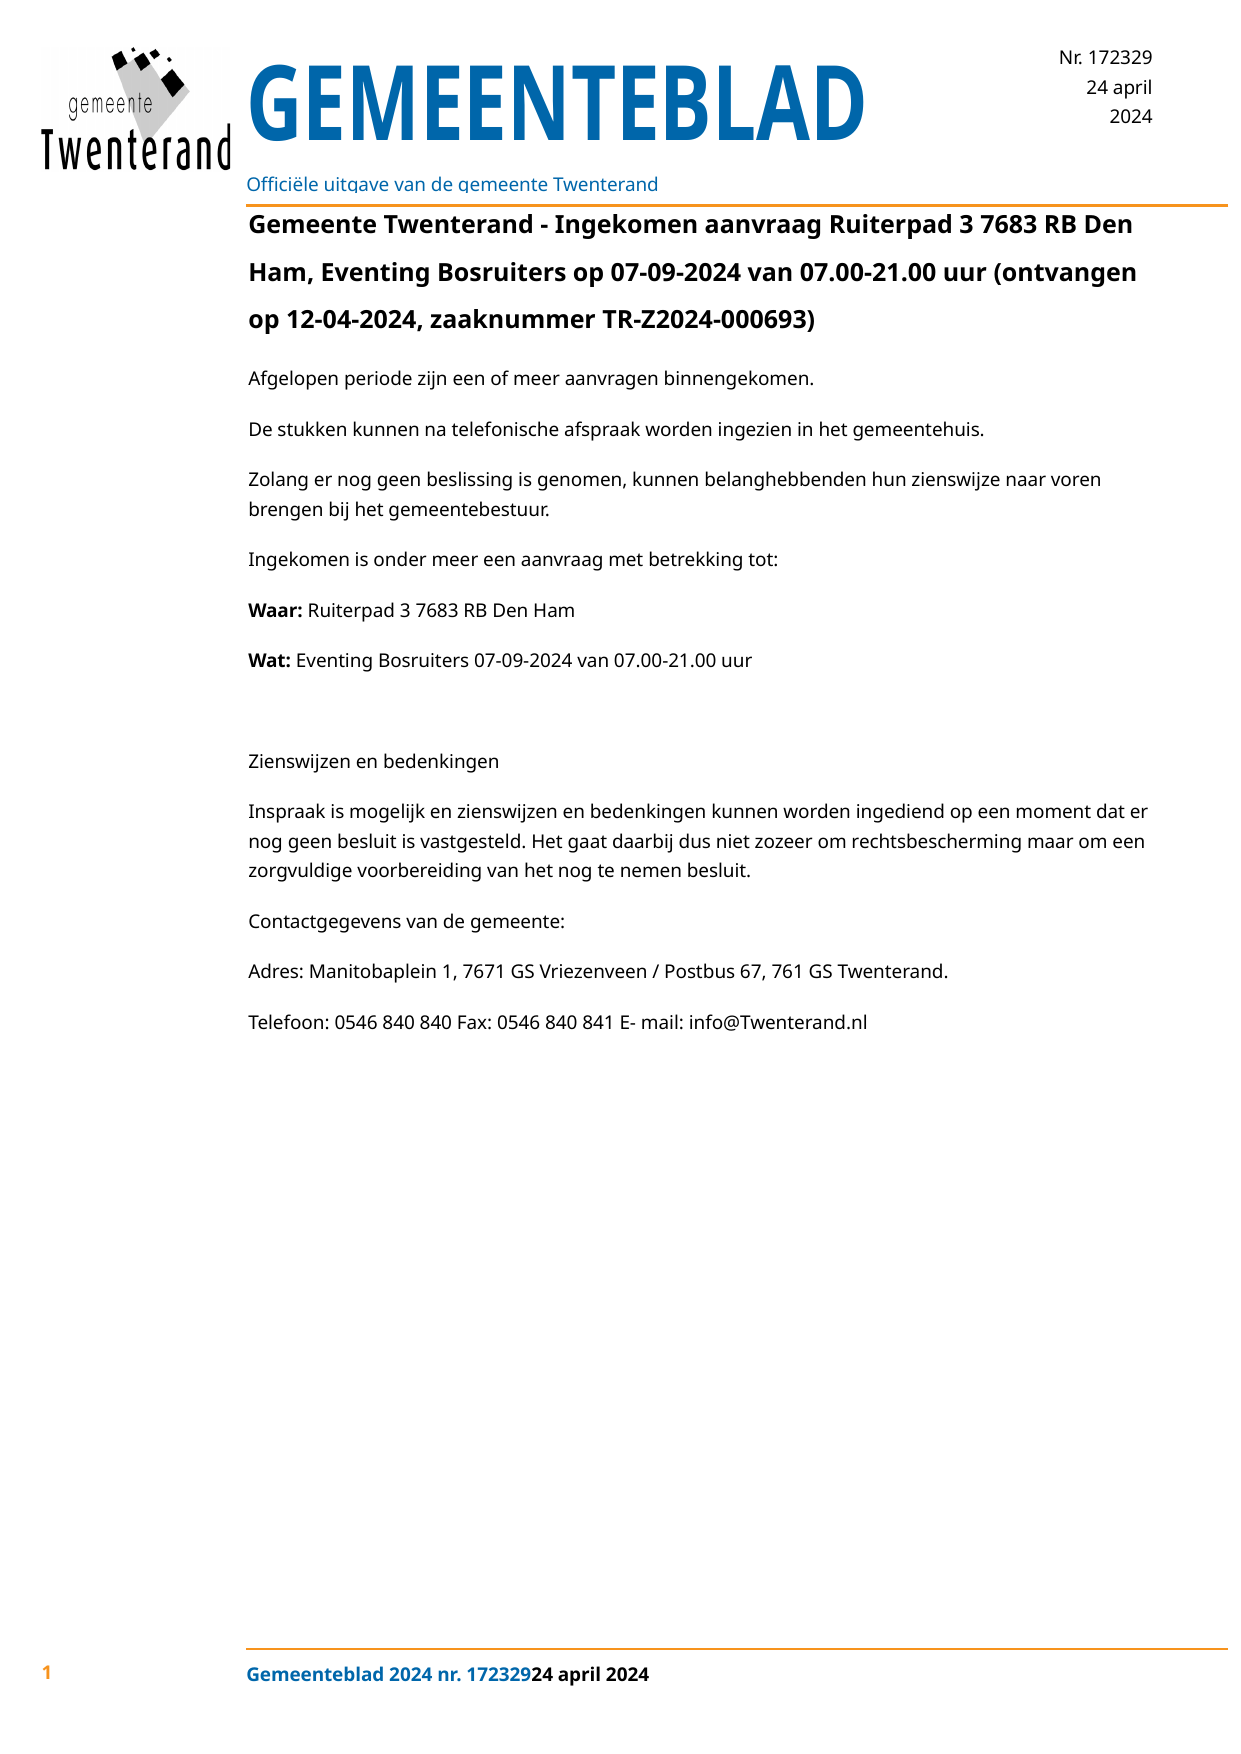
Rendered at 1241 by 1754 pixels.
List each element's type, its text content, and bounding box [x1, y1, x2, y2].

text Ingekomen is onder meer een aanvraag met betrekking tot: [248, 546, 1152, 572]
text Inspraak is mogelijk en zienswijzen en bedenkingen kunnen worden ingediend op een moment dat er nog geen besluit is vastgesteld. Het gaat daarbij dus niet zozeer om rechtsbescherming maar om een zorgvuldige voorbereiding van het nog te nemen besluit. [248, 798, 1152, 883]
picture [41, 47, 231, 172]
text De stukken kunnen na telefonische afspraak worden ingezien in het gemeentehuis. [248, 416, 1152, 442]
text Wat: Eventing Bosruiters 07-09-2024 van 07.00-21.00 uur [248, 647, 1152, 673]
text Gemeente Twenterand - Ingekomen aanvraag Ruiterpad 3 7683 RB Den Ham, Eventing Bosruiters op 07-09-2024 van 07.00-21.00 uur (ontvangen op 12-04-2024, zaaknummer TR-Z2024-000693) [248, 207, 1152, 336]
text Waar: Ruiterpad 3 7683 RB Den Ham [248, 597, 1152, 622]
text Adres: Manitobaplein 1, 7671 GS Vriezenveen / Postbus 67, 761 GS Twenterand. [248, 958, 1152, 984]
text Telefoon: 0546 840 840 Fax: 0546 840 841 E- mail: info@Twenterand.nl [248, 1009, 1152, 1034]
text Afgelopen periode zijn een of meer aanvragen binnengekomen. [248, 366, 1152, 391]
text Zolang er nog geen beslissing is genomen, kunnen belanghebbenden hun zienswijze naar voren brengen bij het gemeentebestuur. [248, 466, 1152, 522]
text Zienswijzen en bedenkingen [248, 748, 1152, 774]
text Contactgegevens van de gemeente: [248, 908, 1152, 934]
